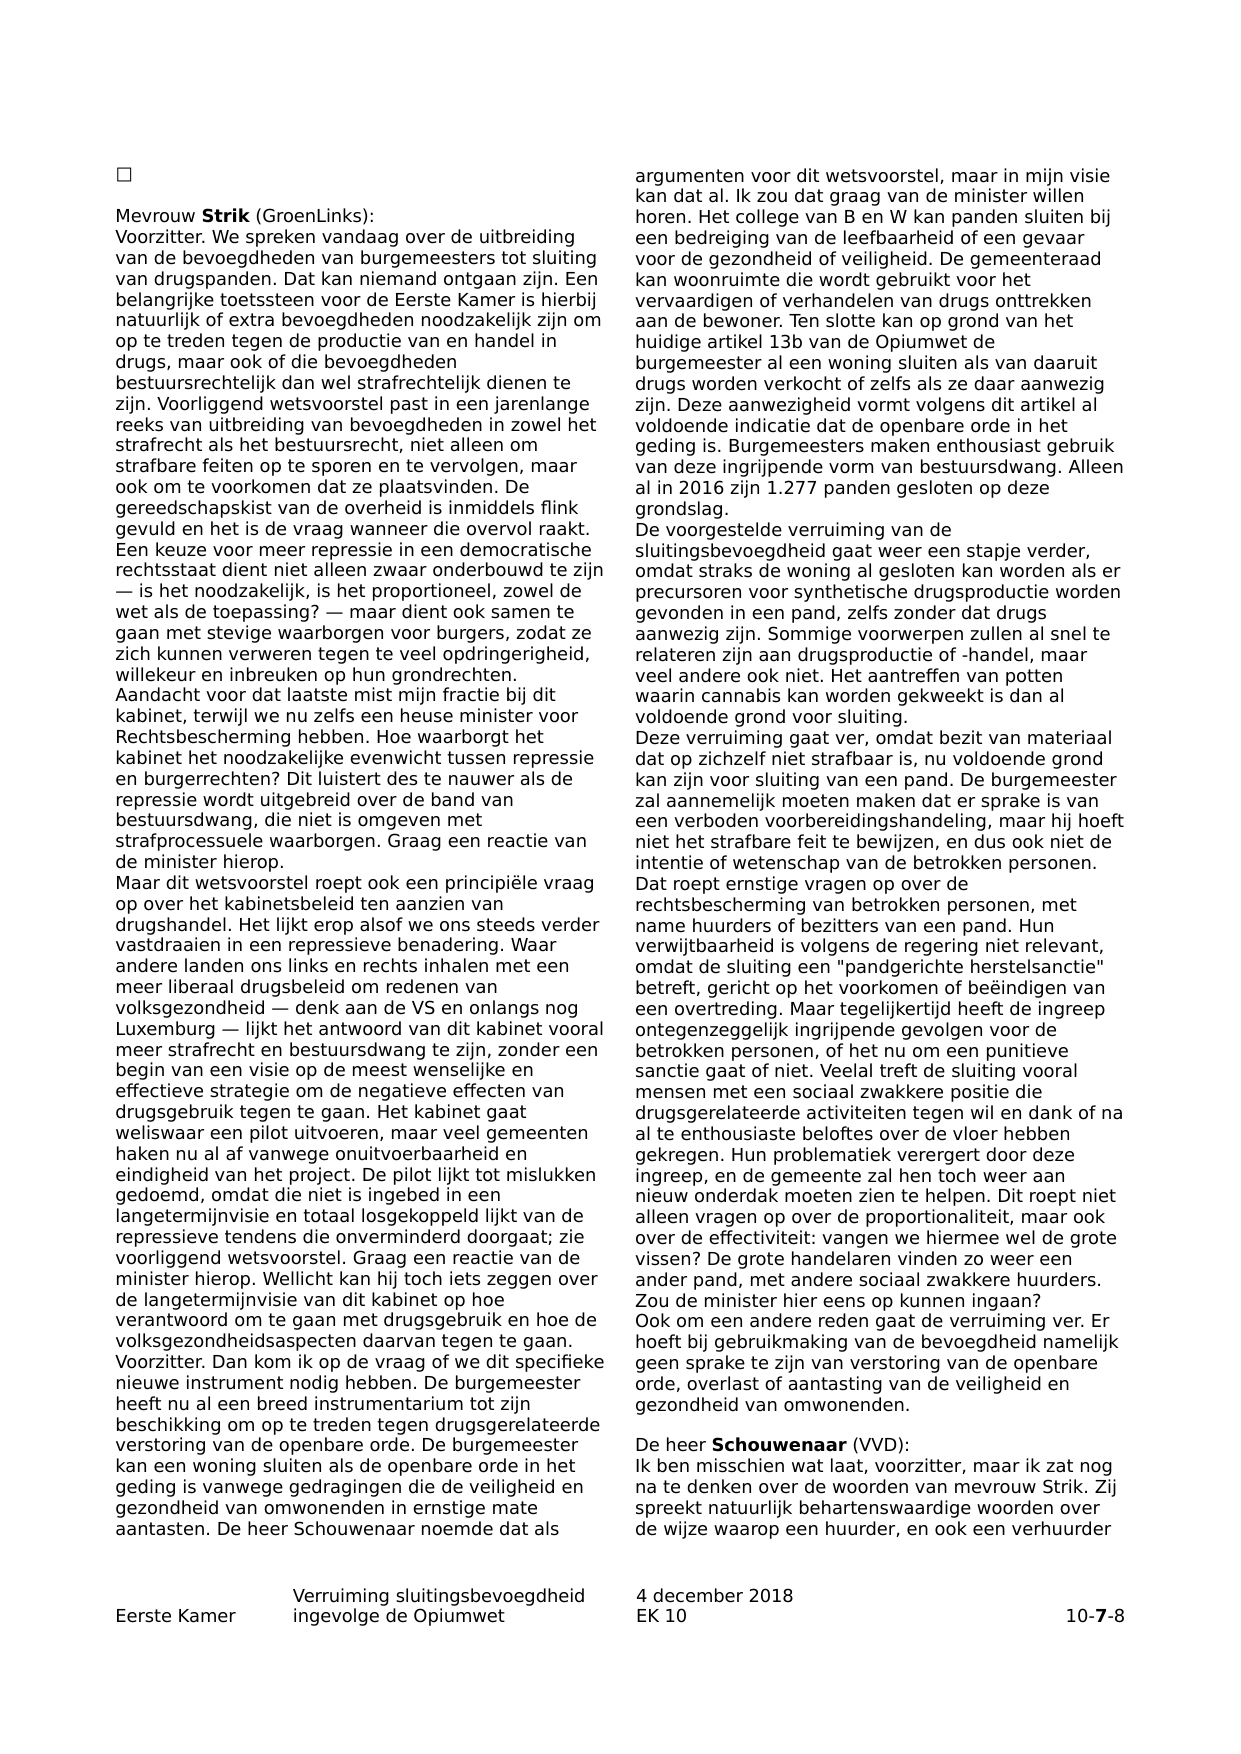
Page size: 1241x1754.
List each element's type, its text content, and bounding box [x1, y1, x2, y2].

text Voorzitter. We spreken vandaag over de uitbreiding van de bevoegdheden van burgemeesters tot sluiting van drugspanden. Dat kan niemand ontgaan zijn. Een belangrijke toetssteen voor de Eerste Kamer is hierbij natuurlijk of extra bevoegdheden noodzakelijk zijn om op te treden tegen de productie van en handel in drugs, maar ook of die bevoegdheden bestuursrechtelijk dan wel strafrechtelijk dienen te zijn. Voorliggend wetsvoorstel past in een jarenlange reeks van uitbreiding van bevoegdheden in zowel het strafrecht als het bestuursrecht, niet alleen om strafbare feiten op te sporen en te vervolgen, maar ook om te voorkomen dat ze plaatsvinden. De gereedschapskist van de overheid is inmiddels flink gevuld en het is de vraag wanneer die overvol raakt. Een keuze voor meer repressie in een democratische rechtsstaat dient niet alleen zwaar onderbouwd te zijn — is het noodzakelijk, is het proportioneel, zowel de wet als de toepassing? — maar dient ook samen te gaan met stevige waarborgen voor burgers, zodat ze zich kunnen verweren tegen te veel opdringerigheid, willekeur en inbreuken op hun grondrechten. Aandacht voor dat laatste mist mijn fractie bij dit kabinet, terwijl we nu zelfs een heuse minister voor Rechtsbescherming hebben. Hoe waarborgt het kabinet het noodzakelijke evenwicht tussen repressie en burgerrechten? Dit luistert des te nauwer als de repressie wordt uitgebreid over de band van bestuursdwang, die niet is omgeven met strafprocessuele waarborgen. Graag een reactie van de minister hierop. [115, 227, 605, 873]
text Ik ben misschien wat laat, voorzitter, maar ik zat nog na te denken over de woorden van mevrouw Strik. Zij spreekt natuurlijk behartenswaardige woorden over de wijze waarop een huurder, en ook een verhuurder [635, 1456, 1125, 1539]
text De heer Schouwenaar (VVD): [635, 1435, 1125, 1456]
text argumenten voor dit wetsvoorstel, maar in mijn visie kan dat al. Ik zou dat graag van de minister willen horen. Het college van B en W kan panden sluiten bij een bedreiging van de leefbaarheid of een gevaar voor de gezondheid of veiligheid. De gemeenteraad kan woonruimte die wordt gebruikt voor het vervaardigen of verhandelen van drugs onttrekken aan de bewoner. Ten slotte kan op grond van het huidige artikel 13b van de Opiumwet de burgemeester al een woning sluiten als van daaruit drugs worden verkocht of zelfs als ze daar aanwezig zijn. Deze aanwezigheid vormt volgens dit artikel al voldoende indicatie dat de openbare orde in het geding is. Burgemeesters maken enthousiast gebruik van deze ingrijpende vorm van bestuursdwang. Alleen al in 2016 zijn 1.277 panden gesloten op deze grondslag. [635, 165, 1125, 519]
text ⬜ [115, 165, 605, 186]
text Mevrouw Strik (GroenLinks): [115, 206, 605, 227]
text De voorgestelde verruiming van de sluitingsbevoegdheid gaat weer een stapje verder, omdat straks de woning al gesloten kan worden als er precursoren voor synthetische drugsproductie worden gevonden in een pand, zelfs zonder dat drugs aanwezig zijn. Sommige voorwerpen zullen al snel te relateren zijn aan drugsproductie of -handel, maar veel andere ook niet. Het aantreffen van potten waarin cannabis kan worden gekweekt is dan al voldoende grond voor sluiting. [635, 519, 1125, 728]
text Ook om een andere reden gaat de verruiming ver. Er hoeft bij gebruikmaking van de bevoegdheid namelijk geen sprake te zijn van verstoring van de openbare orde, overlast of aantasting van de veiligheid en gezondheid van omwonenden. [635, 1311, 1125, 1415]
text Voorzitter. Dan kom ik op de vraag of we dit specifieke nieuwe instrument nodig hebben. De burgemeester heeft nu al een breed instrumentarium tot zijn beschikking om op te treden tegen drugsgerelateerde verstoring van de openbare orde. De burgemeester kan een woning sluiten als de openbare orde in het geding is vanwege gedragingen die de veiligheid en gezondheid van omwonenden in ernstige mate aantasten. De heer Schouwenaar noemde dat als [115, 1352, 605, 1539]
text Maar dit wetsvoorstel roept ook een principiële vraag op over het kabinetsbeleid ten aanzien van drugshandel. Het lijkt erop alsof we ons steeds verder vastdraaien in een repressieve benadering. Waar andere landen ons links en rechts inhalen met een meer liberaal drugsbeleid om redenen van volksgezondheid — denk aan de VS en onlangs nog Luxemburg — lijkt het antwoord van dit kabinet vooral meer strafrecht en bestuursdwang te zijn, zonder een begin van een visie op de meest wenselijke en effectieve strategie om de negatieve effecten van drugsgebruik tegen te gaan. Het kabinet gaat weliswaar een pilot uitvoeren, maar veel gemeenten haken nu al af vanwege onuitvoerbaarheid en eindigheid van het project. De pilot lijkt tot mislukken gedoemd, omdat die niet is ingebed in een langetermijnvisie en totaal losgekoppeld lijkt van de repressieve tendens die onverminderd doorgaat; zie voorliggend wetsvoorstel. Graag een reactie van de minister hierop. Wellicht kan hij toch iets zeggen over de langetermijnvisie van dit kabinet op hoe verantwoord om te gaan met drugsgebruik en hoe de volksgezondheidsaspecten daarvan tegen te gaan. [115, 873, 605, 1352]
text Deze verruiming gaat ver, omdat bezit van materiaal dat op zichzelf niet strafbaar is, nu voldoende grond kan zijn voor sluiting van een pand. De burgemeester zal aannemelijk moeten maken dat er sprake is van een verboden voorbereidingshandeling, maar hij hoeft niet het strafbare feit te bewijzen, en dus ook niet de intentie of wetenschap van de betrokken personen. Dat roept ernstige vragen op over de rechtsbescherming van betrokken personen, met name huurders of bezitters van een pand. Hun verwijtbaarheid is volgens de regering niet relevant, omdat de sluiting een "pandgerichte herstelsanctie" betreft, gericht op het voorkomen of beëindigen van een overtreding. Maar tegelijkertijd heeft de ingreep ontegenzeggelijk ingrijpende gevolgen voor de betrokken personen, of het nu om een punitieve sanctie gaat of niet. Veelal treft de sluiting vooral mensen met een sociaal zwakkere positie die drugsgerelateerde activiteiten tegen wil en dank of na al te enthousiaste beloftes over de vloer hebben gekregen. Hun problematiek verergert door deze ingreep, en de gemeente zal hen toch weer aan nieuw onderdak moeten zien te helpen. Dit roept niet alleen vragen op over de proportionaliteit, maar ook over de effectiviteit: vangen we hiermee wel de grote vissen? De grote handelaren vinden zo weer een ander pand, met andere sociaal zwakkere huurders. Zou de minister hier eens op kunnen ingaan? [635, 728, 1125, 1311]
